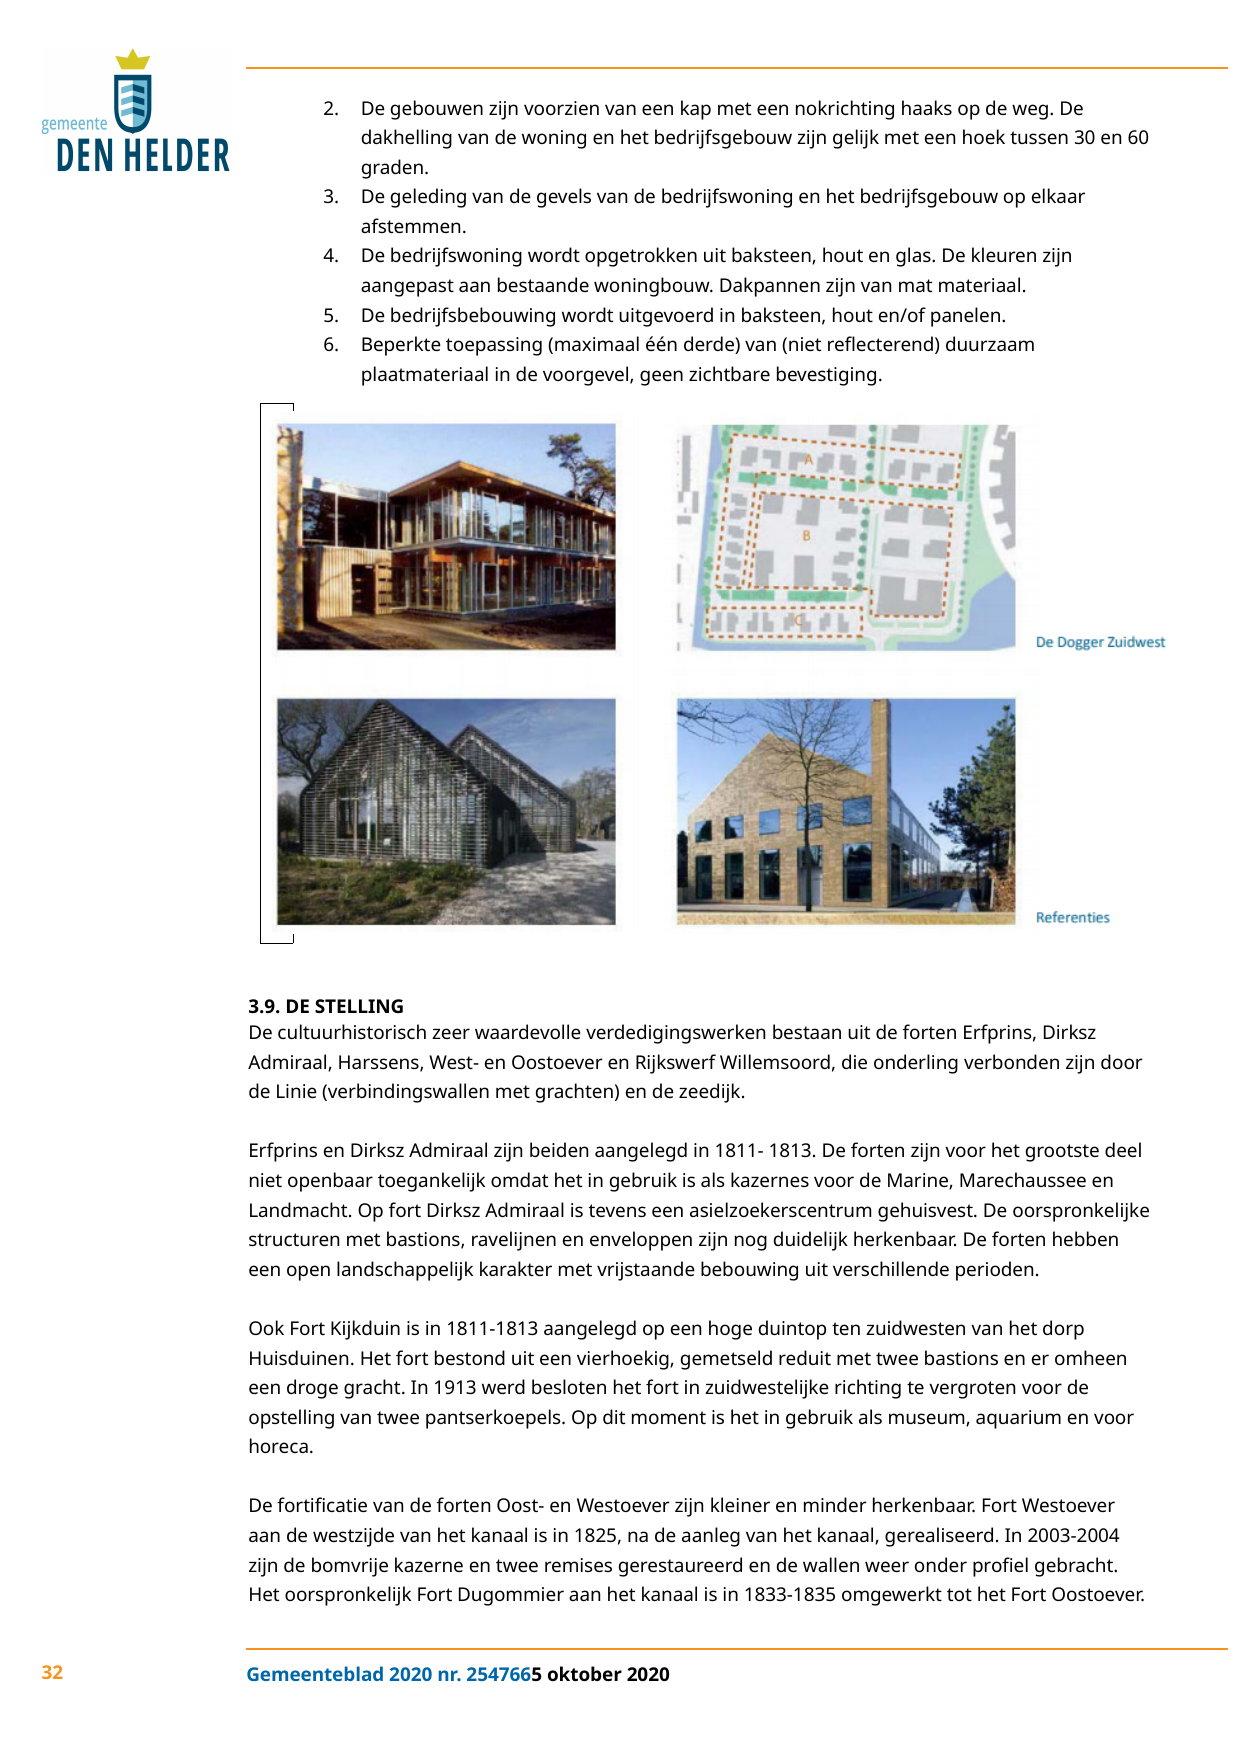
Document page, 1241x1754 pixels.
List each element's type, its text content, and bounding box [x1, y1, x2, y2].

text Ook Fort Kijkduin is in 1811-1813 aangelegd op een hoge duintop ten zuidwesten van het dorp Huisduinen. Het fort bestond uit een vierhoekig, gemetseld reduit met twee bastions en er omheen een droge gracht. In 1913 werd besloten het fort in zuidwestelijke richting te vergroten voor de opstelling van twee pantserkoepels. Op dit moment is het in gebruik als museum, aquarium en voor horeca. [248, 1315, 1152, 1459]
picture [220, 160, 224, 172]
text De cultuurhistorisch zeer waardevolle verdedigingswerken bestaan uit de forten Erfprins, Dirksz Admiraal, Harssens, West- en Oostoever en Rijkswerf Willemsoord, die onderling verbonden zijn door de Linie (verbindingswallen met grachten) en de zeedijk. [248, 1019, 1152, 1104]
picture [182, 144, 187, 165]
picture [130, 157, 135, 172]
list Beperkte toepassing (maximaal één derde) van (niet reflecterend) duurzaam plaatmateriaal in de voorgevel, geen zichtbare bevestiging. [323, 331, 1152, 387]
picture [268, 411, 1173, 934]
list De bedrijfsbebouwing wordt uitgevoerd in baksteen, hout en/of panelen. [323, 302, 1152, 328]
list De bedrijfswoning wordt opgetrokken uit baksteen, hout en glas. De kleuren zijn aangepast aan bestaande woningbouw. Dakpannen zijn van mat materiaal. [323, 243, 1152, 298]
text 3.9. DE STELLING [248, 993, 1152, 1019]
list De geleding van de gevels van de bedrijfswoning en het bedrijfsgebouw op elkaar afstemmen. [323, 183, 1152, 239]
text De fortificatie van de forten Oost- en Westoever zijn kleiner en minder herkenbaar. Fort Westoever aan de westzijde van het kanaal is in 1825, na de aanleg van het kanaal, gerealiseerd. In 2003-2004 zijn de bomvrije kazerne en twee remises gerestaureerd en de wallen weer onder profiel gebracht. Het oorspronkelijk Fort Dugommier aan het kanaal is in 1833-1835 omgewerkt tot het Fort Oostoever. [248, 1493, 1152, 1607]
picture [100, 154, 106, 172]
text Erfprins en Dirksz Admiraal zijn beiden aangelegd in 1811- 1813. De forten zijn voor het grootste deel niet openbaar toegankelijk omdat het in gebruik is als kazernes voor de Marine, Marechaussee en Landmacht. Op fort Dirksz Admiraal is tevens een asielzoekerscentrum gehuisvest. De oorspronkelijke structuren met bastions, ravelijnen en enveloppen zijn nog duidelijk herkenbaar. De forten hebben een open landschappelijk karakter met vrijstaande bebouwing uit verschillende perioden. [248, 1138, 1152, 1282]
list De gebouwen zijn voorzien van een kap met een nokrichting haaks op de weg. De dakhelling van de woning en het bedrijfsgebouw zijn gelijk met een hoek tussen 30 en 60 graden. [323, 95, 1152, 180]
picture [63, 144, 68, 165]
picture [41, 47, 231, 172]
